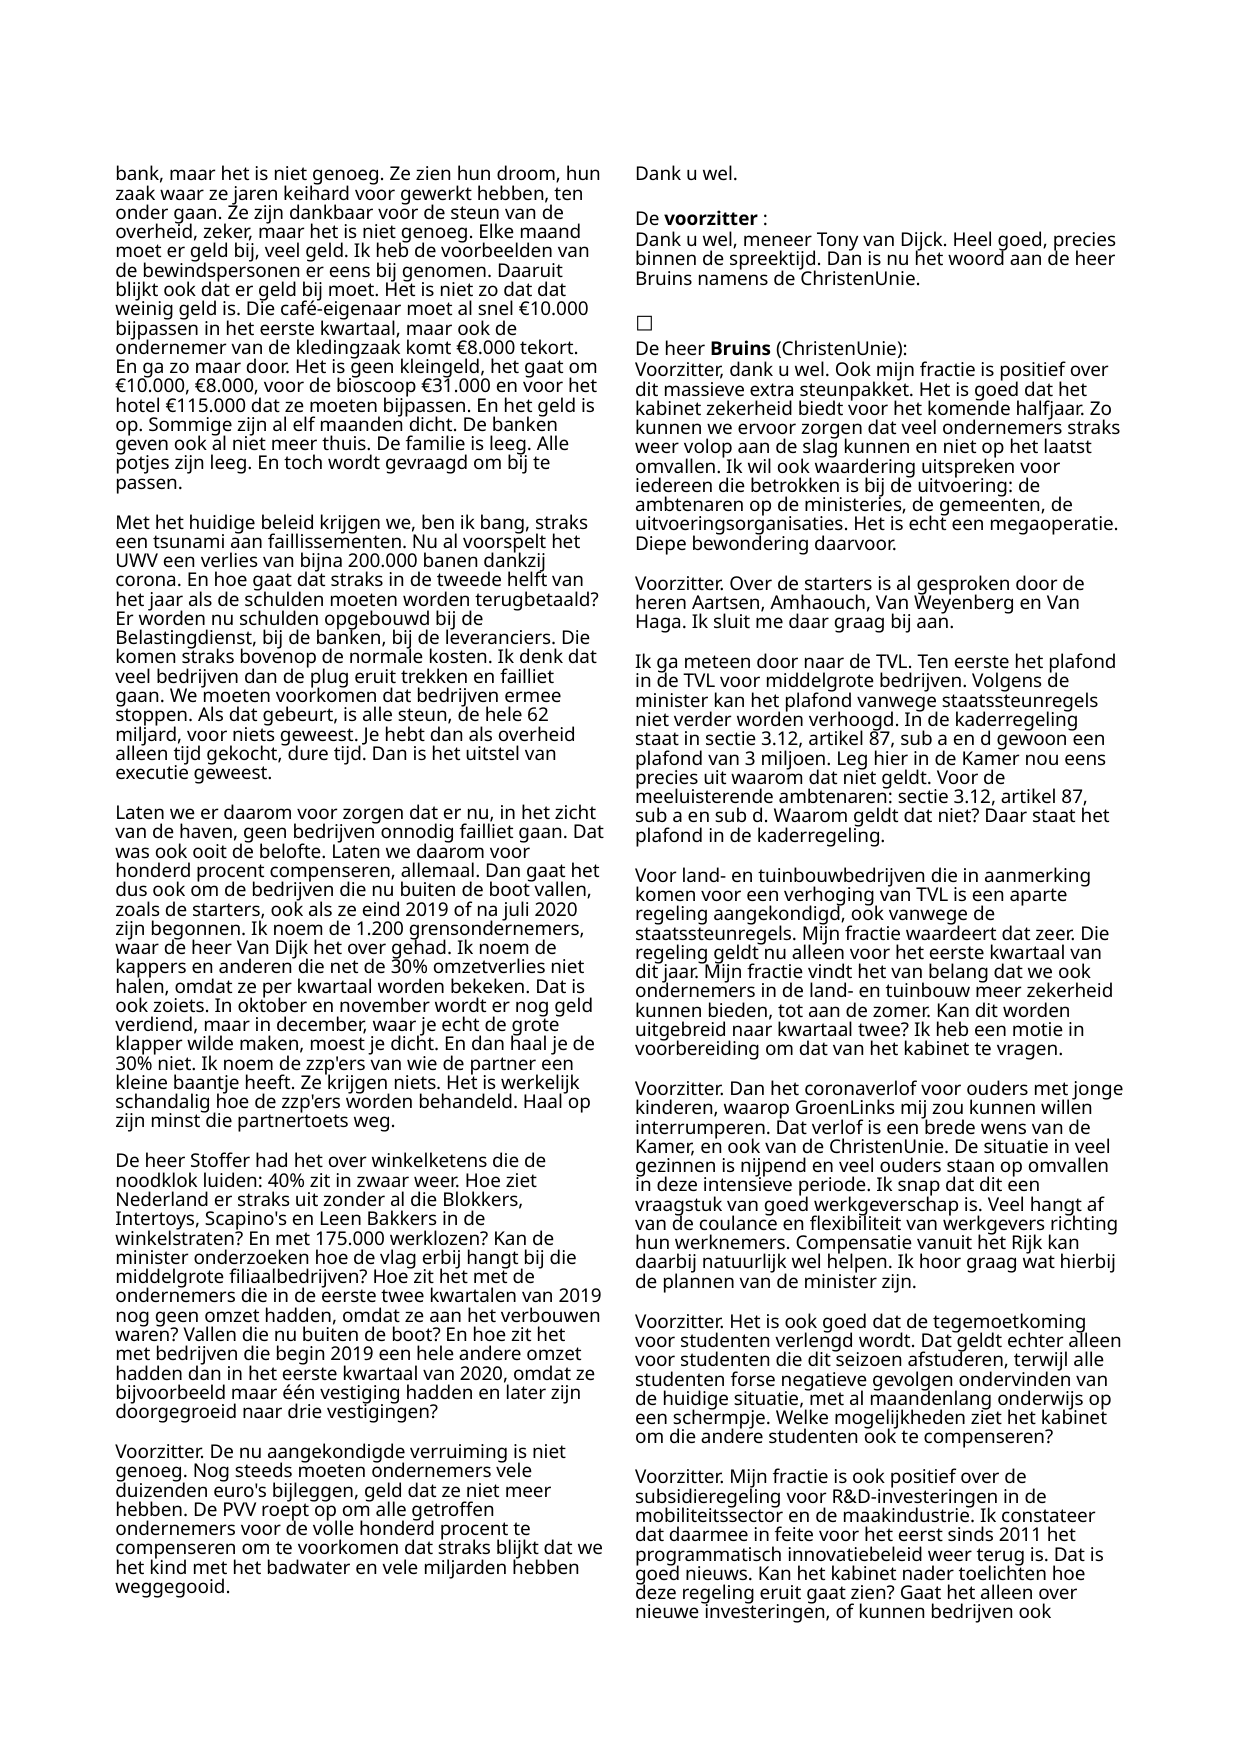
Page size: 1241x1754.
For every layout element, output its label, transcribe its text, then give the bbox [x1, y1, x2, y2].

text Voor land- en tuinbouwbedrijven die in aanmerking komen voor een verhoging van TVL is een aparte regeling aangekondigd, ook vanwege de staatssteunregels. Mijn fractie waardeert dat zeer. Die regeling geldt nu alleen voor het eerste kwartaal van dit jaar. Mijn fractie vindt het van belang dat we ook ondernemers in de land- en tuinbouw meer zekerheid kunnen bieden, tot aan de zomer. Kan dit worden uitgebreid naar kwartaal twee? Ik heb een motie in voorbereiding om dat van het kabinet te vragen. [635, 867, 1125, 1059]
text Ik ga meteen door naar de TVL. Ten eerste het plafond in de TVL voor middelgrote bedrijven. Volgens de minister kan het plafond vanwege staatssteunregels niet verder worden verhoogd. In de kaderregeling staat in sectie 3.12, artikel 87, sub a en d gewoon een plafond van 3 miljoen. Leg hier in de Kamer nou eens precies uit waarom dat niet geldt. Voor de meeluisterende ambtenaren: sectie 3.12, artikel 87, sub a en sub d. Waarom geldt dat niet? Daar staat het plafond in de kaderregeling. [635, 653, 1125, 846]
text De voorzitter : [635, 205, 1125, 231]
text Dank u wel, meneer Tony van Dijck. Heel goed, precies binnen de spreektijd. Dan is nu het woord aan de heer Bruins namens de ChristenUnie. [635, 231, 1125, 289]
text bank, maar het is niet genoeg. Ze zien hun droom, hun zaak waar ze jaren keihard voor gewerkt hebben, ten onder gaan. Ze zijn dankbaar voor de steun van de overheid, zeker, maar het is niet genoeg. Elke maand moet er geld bij, veel geld. Ik heb de voorbeelden van de bewindspersonen er eens bij genomen. Daaruit blijkt ook dat er geld bij moet. Het is niet zo dat dat weinig geld is. Die café-eigenaar moet al snel €10.000 bijpassen in het eerste kwartaal, maar ook de ondernemer van de kledingzaak komt €8.000 tekort. En ga zo maar door. Het is geen kleingeld, het gaat om €10.000, €8.000, voor de bioscoop €31.000 en voor het hotel €115.000 dat ze moeten bijpassen. En het geld is op. Sommige zijn al elf maanden dicht. De banken geven ook al niet meer thuis. De familie is leeg. Alle potjes zijn leeg. En toch wordt gevraagd om bij te passen. [115, 165, 605, 493]
text De heer Bruins (ChristenUnie): [635, 336, 1125, 361]
text Dank u wel. [635, 165, 1125, 184]
text Voorzitter. Mijn fractie is ook positief over de subsidieregeling voor R&D-investeringen in de mobiliteitssector en de maakindustrie. Ik constateer dat daarmee in feite voor het eerst sinds 2011 het programmatisch innovatiebeleid weer terug is. Dat is goed nieuws. Kan het kabinet nader toelichten hoe deze regeling eruit gaat zien? Gaat het alleen over nieuwe investeringen, of kunnen bedrijven ook [635, 1468, 1125, 1623]
text Voorzitter. Dan het coronaverlof voor ouders met jonge kinderen, waarop GroenLinks mij zou kunnen willen interrumperen. Dat verlof is een brede wens van de Kamer, en ook van de ChristenUnie. De situatie in veel gezinnen is nijpend en veel ouders staan op omvallen in deze intensieve periode. Ik snap dat dit een vraagstuk van goed werkgeverschap is. Veel hangt af van de coulance en flexibiliteit van werkgevers richting hun werknemers. Compensatie vanuit het Rijk kan daarbij natuurlijk wel helpen. Ik hoor graag wat hierbij de plannen van de minister zijn. [635, 1080, 1125, 1292]
text Voorzitter. De nu aangekondigde verruiming is niet genoeg. Nog steeds moeten ondernemers vele duizenden euro's bijleggen, geld dat ze niet meer hebben. De PVV roept op om alle getroffen ondernemers voor de volle honderd procent te compenseren om te voorkomen dat straks blijkt dat we het kind met het badwater en vele miljarden hebben weggegooid. [115, 1443, 605, 1597]
text Voorzitter. Over de starters is al gesproken door de heren Aartsen, Amhaouch, Van Weyenberg en Van Haga. Ik sluit me daar graag bij aan. [635, 575, 1125, 632]
text Voorzitter, dank u wel. Ook mijn fractie is positief over dit massieve extra steunpakket. Het is goed dat het kabinet zekerheid biedt voor het komende halfjaar. Zo kunnen we ervoor zorgen dat veel ondernemers straks weer volop aan de slag kunnen en niet op het laatst omvallen. Ik wil ook waardering uitspreken voor iedereen die betrokken is bij de uitvoering: de ambtenaren op de ministeries, de gemeenten, de uitvoeringsorganisaties. Het is echt een megaoperatie. Diepe bewondering daarvoor. [635, 361, 1125, 554]
text De heer Stoffer had het over winkelketens die de noodklok luiden: 40% zit in zwaar weer. Hoe ziet Nederland er straks uit zonder al die Blokkers, Intertoys, Scapino's en Leen Bakkers in de winkelstraten? En met 175.000 werklozen? Kan de minister onderzoeken hoe de vlag erbij hangt bij die middelgrote filiaalbedrijven? Hoe zit het met de ondernemers die in de eerste twee kwartalen van 2019 nog geen omzet hadden, omdat ze aan het verbouwen waren? Vallen die nu buiten de boot? En hoe zit het met bedrijven die begin 2019 een hele andere omzet hadden dan in het eerste kwartaal van 2020, omdat ze bijvoorbeeld maar één vestiging hadden en later zijn doorgegroeid naar drie vestigingen? [115, 1152, 605, 1422]
text Met het huidige beleid krijgen we, ben ik bang, straks een tsunami aan faillissementen. Nu al voorspelt het UWV een verlies van bijna 200.000 banen dankzij corona. En hoe gaat dat straks in de tweede helft van het jaar als de schulden moeten worden terugbetaald? Er worden nu schulden opgebouwd bij de Belastingdienst, bij de banken, bij de leveranciers. Die komen straks bovenop de normale kosten. Ik denk dat veel bedrijven dan de plug eruit trekken en failliet gaan. We moeten voorkomen dat bedrijven ermee stoppen. Als dat gebeurt, is alle steun, de hele 62 miljard, voor niets geweest. Je hebt dan als overheid alleen tijd gekocht, dure tijd. Dan is het uitstel van executie geweest. [115, 514, 605, 783]
text ⬜ [635, 310, 1125, 336]
text Laten we er daarom voor zorgen dat er nu, in het zicht van de haven, geen bedrijven onnodig failliet gaan. Dat was ook ooit de belofte. Laten we daarom voor honderd procent compenseren, allemaal. Dan gaat het dus ook om de bedrijven die nu buiten de boot vallen, zoals de starters, ook als ze eind 2019 of na juli 2020 zijn begonnen. Ik noem de 1.200 grensondernemers, waar de heer Van Dijk het over gehad. Ik noem de kappers en anderen die net de 30% omzetverlies niet halen, omdat ze per kwartaal worden bekeken. Dat is ook zoiets. In oktober en november wordt er nog geld verdiend, maar in december, waar je echt de grote klapper wilde maken, moest je dicht. En dan haal je de 30% niet. Ik noem de zzp'ers van wie de partner een kleine baantje heeft. Ze krijgen niets. Het is werkelijk schandalig hoe de zzp'ers worden behandeld. Haal op zijn minst die partnertoets weg. [115, 804, 605, 1132]
text Voorzitter. Het is ook goed dat de tegemoetkoming voor studenten verlengd wordt. Dat geldt echter alleen voor studenten die dit seizoen afstuderen, terwijl alle studenten forse negatieve gevolgen ondervinden van de huidige situatie, met al maandenlang onderwijs op een schermpje. Welke mogelijkheden ziet het kabinet om die andere studenten ook te compenseren? [635, 1313, 1125, 1448]
